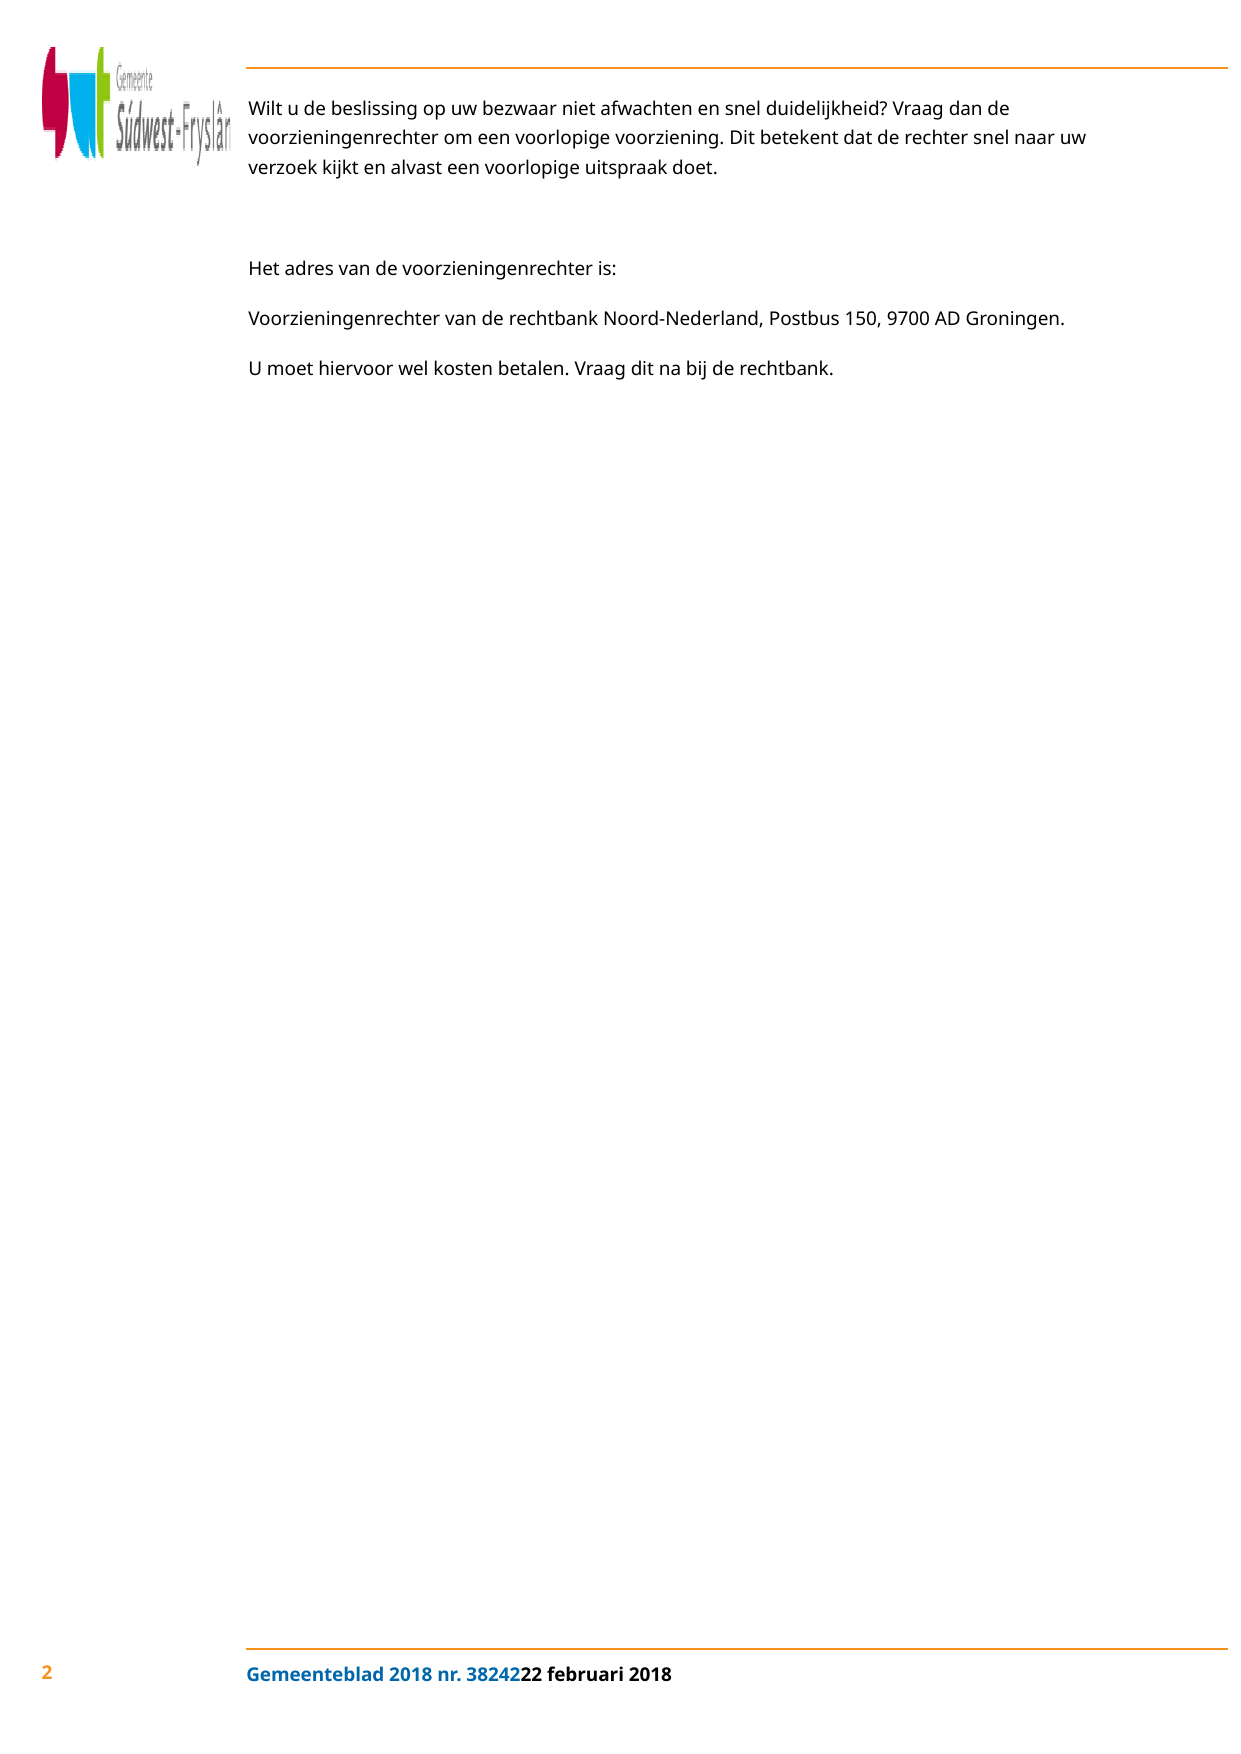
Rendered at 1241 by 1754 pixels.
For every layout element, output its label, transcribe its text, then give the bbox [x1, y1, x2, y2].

text Voorzieningenrechter van de rechtbank Noord-Nederland, Postbus 150, 9700 AD Groningen. [248, 305, 1152, 331]
picture [41, 47, 231, 172]
text Het adres van de voorzieningenrechter is: [248, 255, 1152, 281]
text U moet hiervoor wel kosten betalen. Vraag dit na bij de rechtbank. [248, 356, 1152, 381]
text Wilt u de beslissing op uw bezwaar niet afwachten en snel duidelijkheid? Vraag dan de voorzieningenrechter om een voorlopige voorziening. Dit betekent dat de rechter snel naar uw verzoek kijkt en alvast een voorlopige uitspraak doet. [248, 95, 1152, 180]
